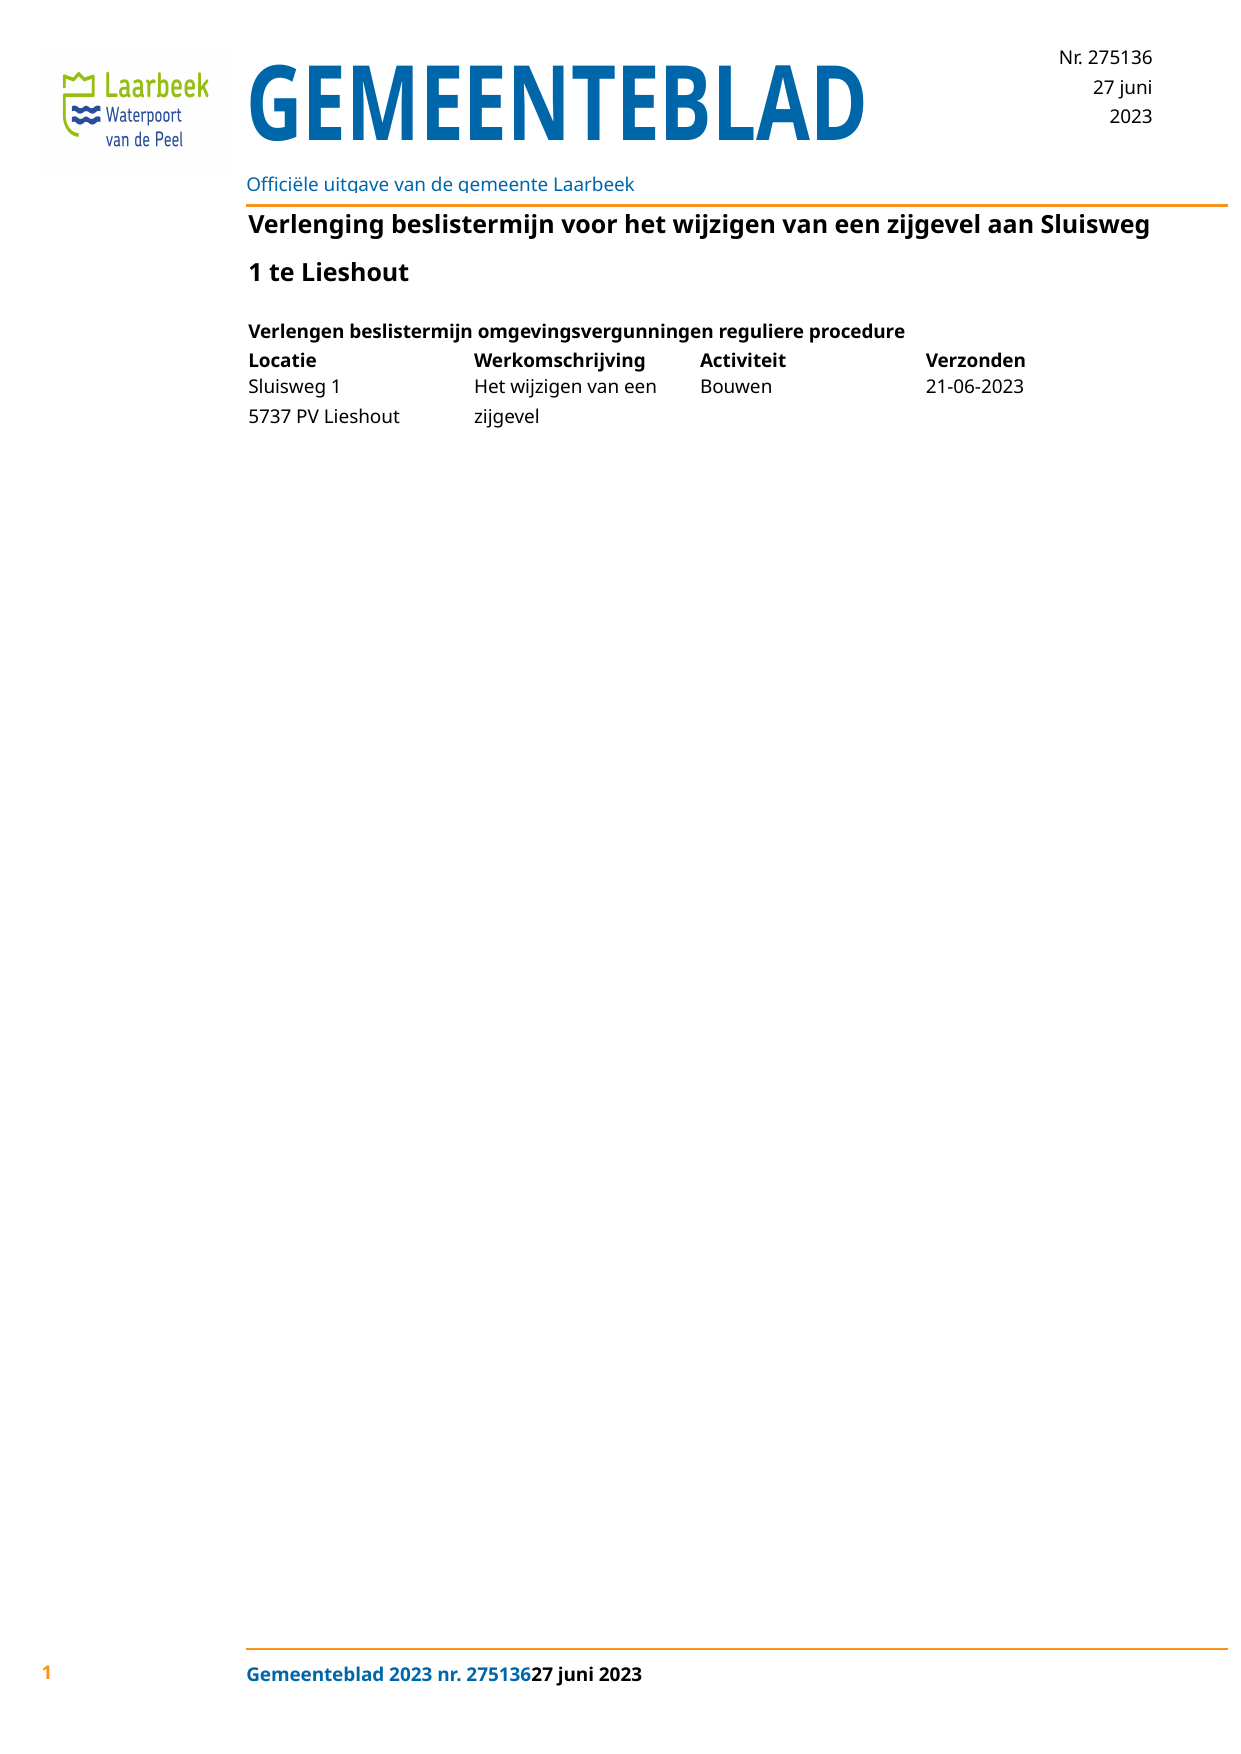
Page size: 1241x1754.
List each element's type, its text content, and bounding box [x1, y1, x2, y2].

text Verlenging beslistermijn voor het wijzigen van een zijgevel aan Sluisweg 1 te Lieshout [248, 207, 1152, 288]
table_header Activiteit [700, 348, 926, 373]
text Verlengen beslistermijn omgevingsvergunningen reguliere procedure [248, 318, 1152, 344]
table_cell Het wijzigen van een zijgevel [474, 373, 700, 429]
table_cell 21-06-2023 [926, 373, 1152, 429]
table_cell Sluisweg 1 5737 PV Lieshout [248, 373, 474, 429]
table_header Locatie [248, 348, 474, 373]
table_header Verzonden [926, 348, 1152, 373]
table_cell Bouwen [700, 373, 926, 429]
table_header Werkomschrijving [474, 348, 700, 373]
picture [41, 47, 231, 172]
